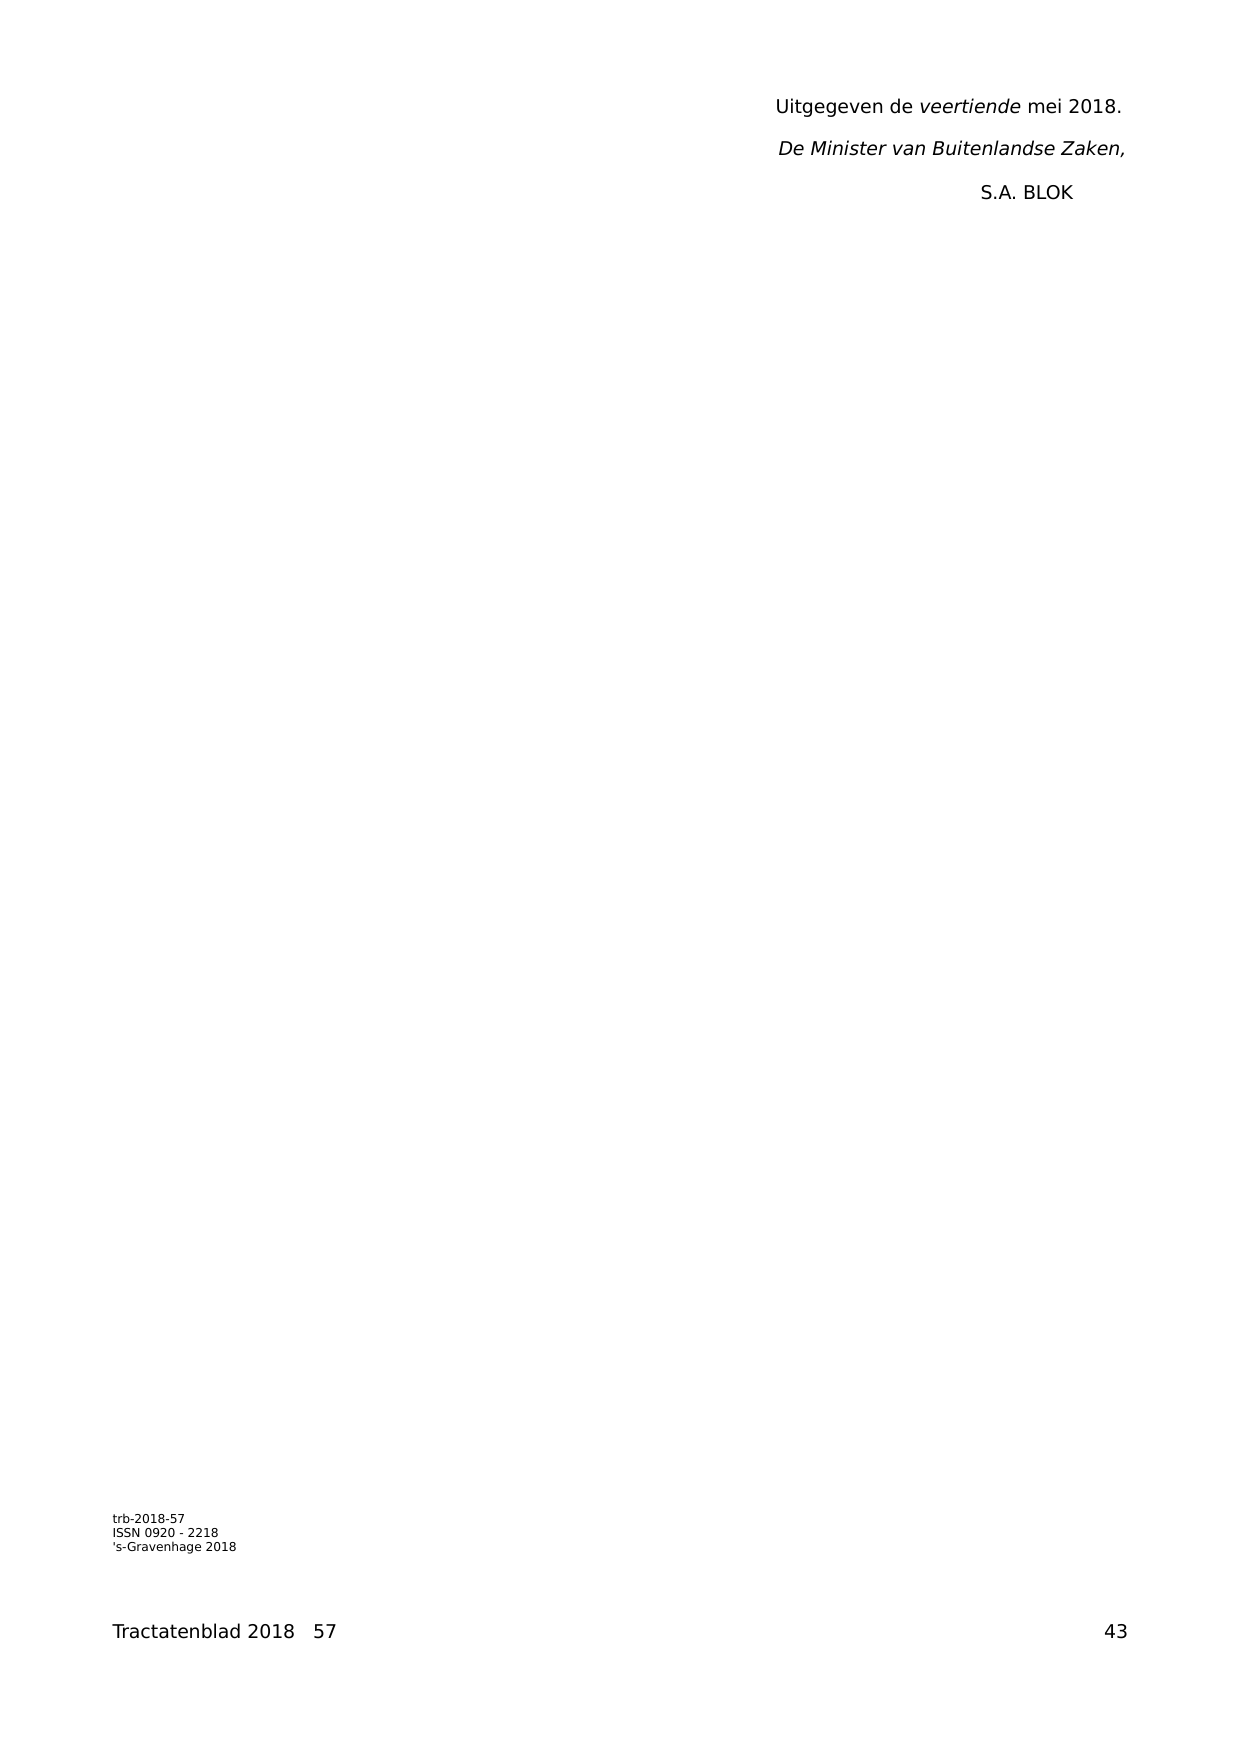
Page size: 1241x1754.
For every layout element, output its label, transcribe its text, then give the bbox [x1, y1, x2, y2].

text De Minister van Buitenlandse Zaken, S.A. BLOK [112, 138, 1128, 204]
text Uitgegeven de veertiende mei 2018. [112, 96, 1128, 118]
text 's-Gravenhage 2018 [112, 1540, 346, 1554]
text trb-2018-57 [112, 1512, 346, 1526]
text ISSN 0920 - 2218 [112, 1526, 346, 1540]
